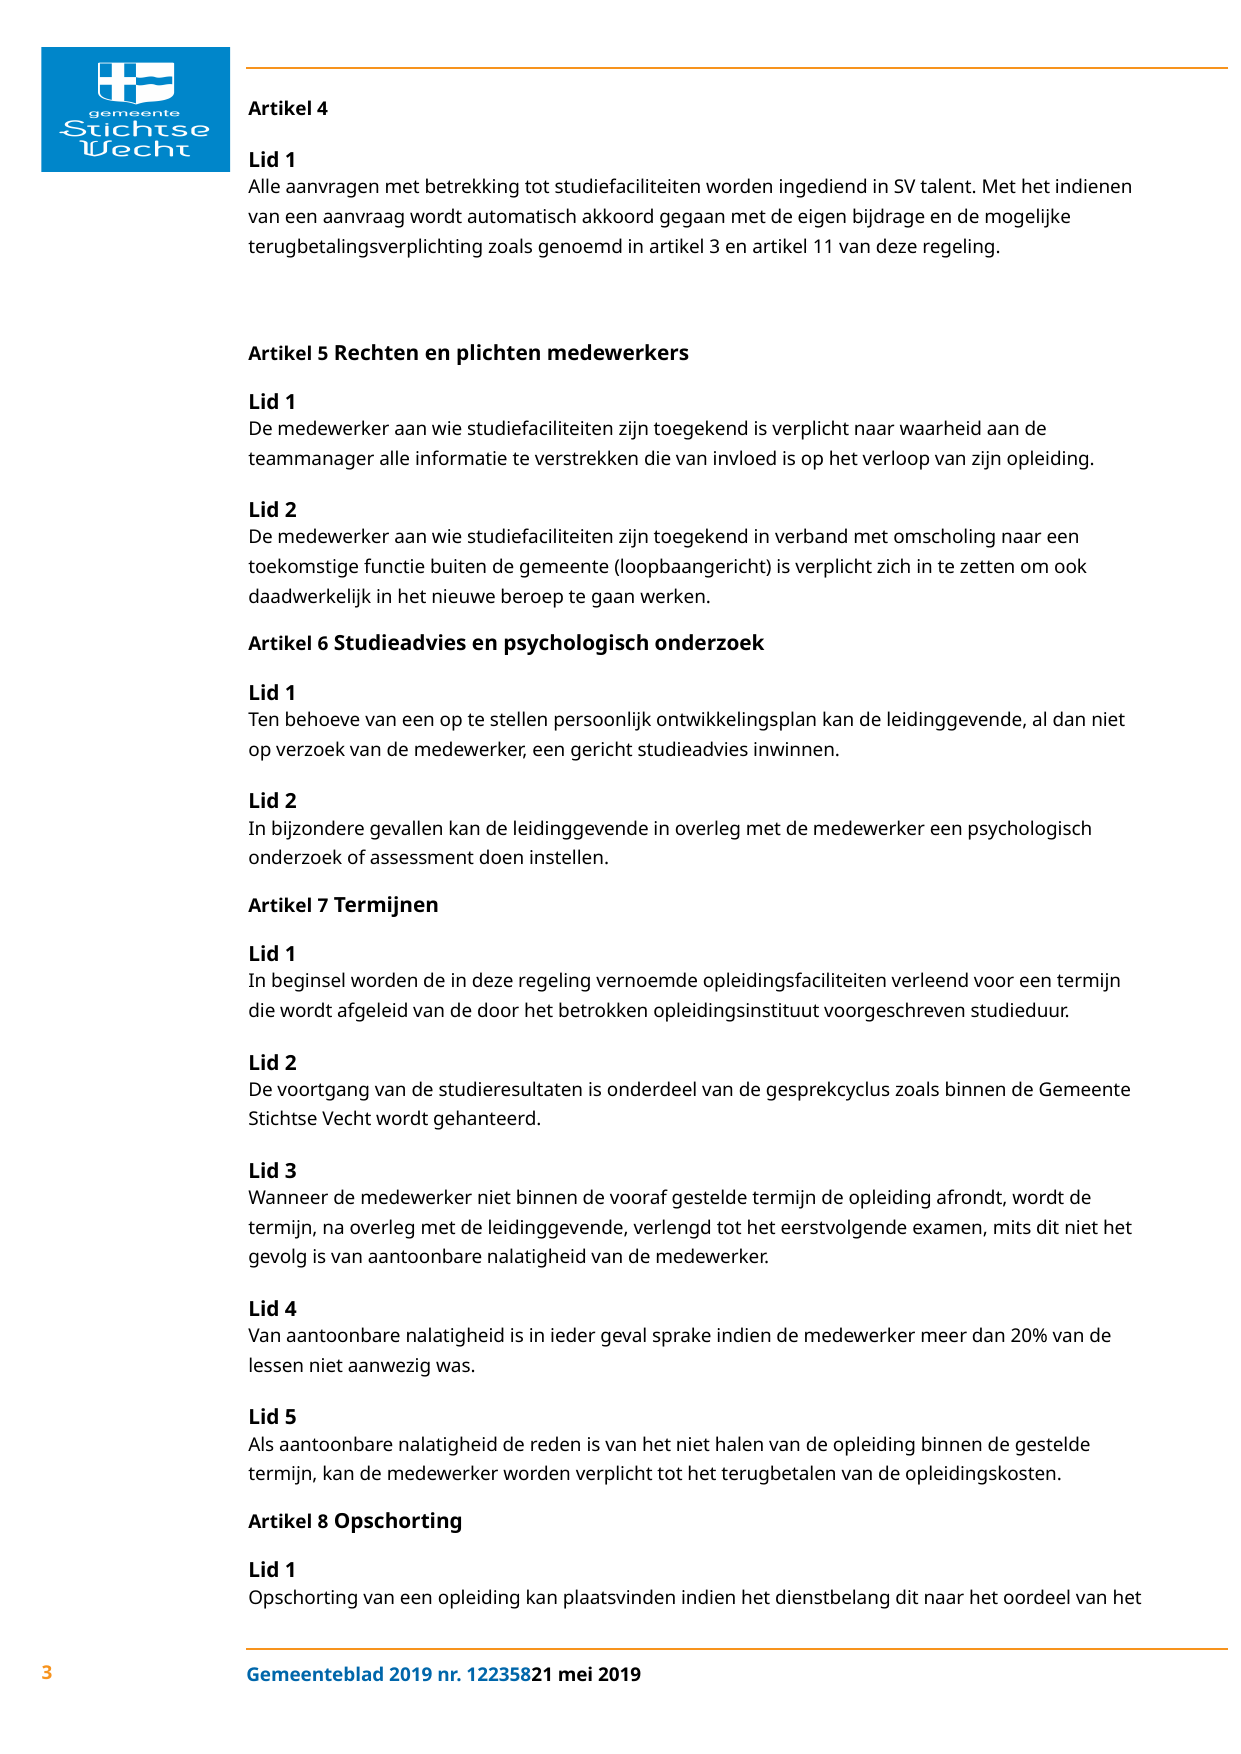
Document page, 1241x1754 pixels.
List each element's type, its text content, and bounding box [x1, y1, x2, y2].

picture [137, 63, 174, 103]
text Lid 1 [248, 678, 1152, 706]
text Ten behoeve van een op te stellen persoonlijk ontwikkelingsplan kan de leidinggevende, al dan niet op verzoek van de medewerker, een gericht studieadvies inwinnen. [248, 706, 1152, 762]
text Lid 3 [248, 1156, 1152, 1184]
text Artikel 8 Opschorting [248, 1506, 1152, 1534]
text Artikel 7 Termijnen [248, 890, 1152, 918]
text Wanneer de medewerker niet binnen de vooraf gestelde termijn de opleiding afrondt, wordt de termijn, na overleg met de leidinggevende, verlengd tot het eerstvolgende examen, mits dit niet het gevolg is van aantoonbare nalatigheid van de medewerker. [248, 1184, 1152, 1269]
text Lid 1 [248, 1555, 1152, 1584]
text Lid 5 [248, 1402, 1152, 1431]
text Lid 1 [248, 939, 1152, 968]
text Lid 1 [248, 387, 1152, 415]
picture [99, 63, 135, 101]
text Lid 2 [248, 786, 1152, 815]
text In beginsel worden de in deze regeling vernoemde opleidingsfaciliteiten verleend voor een termijn die wordt afgeleid van de door het betrokken opleidingsinstituut voorgeschreven studieduur. [248, 968, 1152, 1023]
text Artikel 4 [248, 95, 1152, 121]
text De medewerker aan wie studiefaciliteiten zijn toegekend is verplicht naar waarheid aan de teammanager alle informatie te verstrekken die van invloed is op het verloop van zijn opleiding. [248, 415, 1152, 471]
text De voortgang van de studieresultaten is onderdeel van de gesprekcyclus zoals binnen de Gemeente Stichtse Vecht wordt gehanteerd. [248, 1076, 1152, 1131]
text Alle aanvragen met betrekking tot studiefaciliteiten worden ingediend in SV talent. Met het indienen van een aanvraag wordt automatisch akkoord gegaan met de eigen bijdrage en de mogelijke terugbetalingsverplichting zoals genoemd in artikel 3 en artikel 11 van deze regeling. [248, 174, 1152, 258]
text Lid 1 [248, 145, 1152, 174]
text Lid 2 [248, 495, 1152, 524]
text Lid 2 [248, 1048, 1152, 1076]
text De medewerker aan wie studiefaciliteiten zijn toegekend in verband met omscholing naar een toekomstige functie buiten de gemeente (loopbaangericht) is verplicht zich in te zetten om ook daadwerkelijk in het nieuwe beroep te gaan werken. [248, 524, 1152, 609]
text Opschorting van een opleiding kan plaatsvinden indien het dienstbelang dit naar het oordeel van het [248, 1584, 1152, 1609]
text Van aantoonbare nalatigheid is in ieder geval sprake indien de medewerker meer dan 20% van de lessen niet aanwezig was. [248, 1322, 1152, 1378]
text Als aantoonbare nalatigheid de reden is van het niet halen van de opleiding binnen de gestelde termijn, kan de medewerker worden verplicht tot het terugbetalen van de opleidingskosten. [248, 1431, 1152, 1486]
text Artikel 6 Studieadvies en psychologisch onderzoek [248, 628, 1152, 657]
text In bijzondere gevallen kan de leidinggevende in overleg met de medewerker een psychologisch onderzoek of assessment doen instellen. [248, 815, 1152, 870]
text Lid 4 [248, 1294, 1152, 1322]
text Artikel 5 Rechten en plichten medewerkers [248, 338, 1152, 366]
